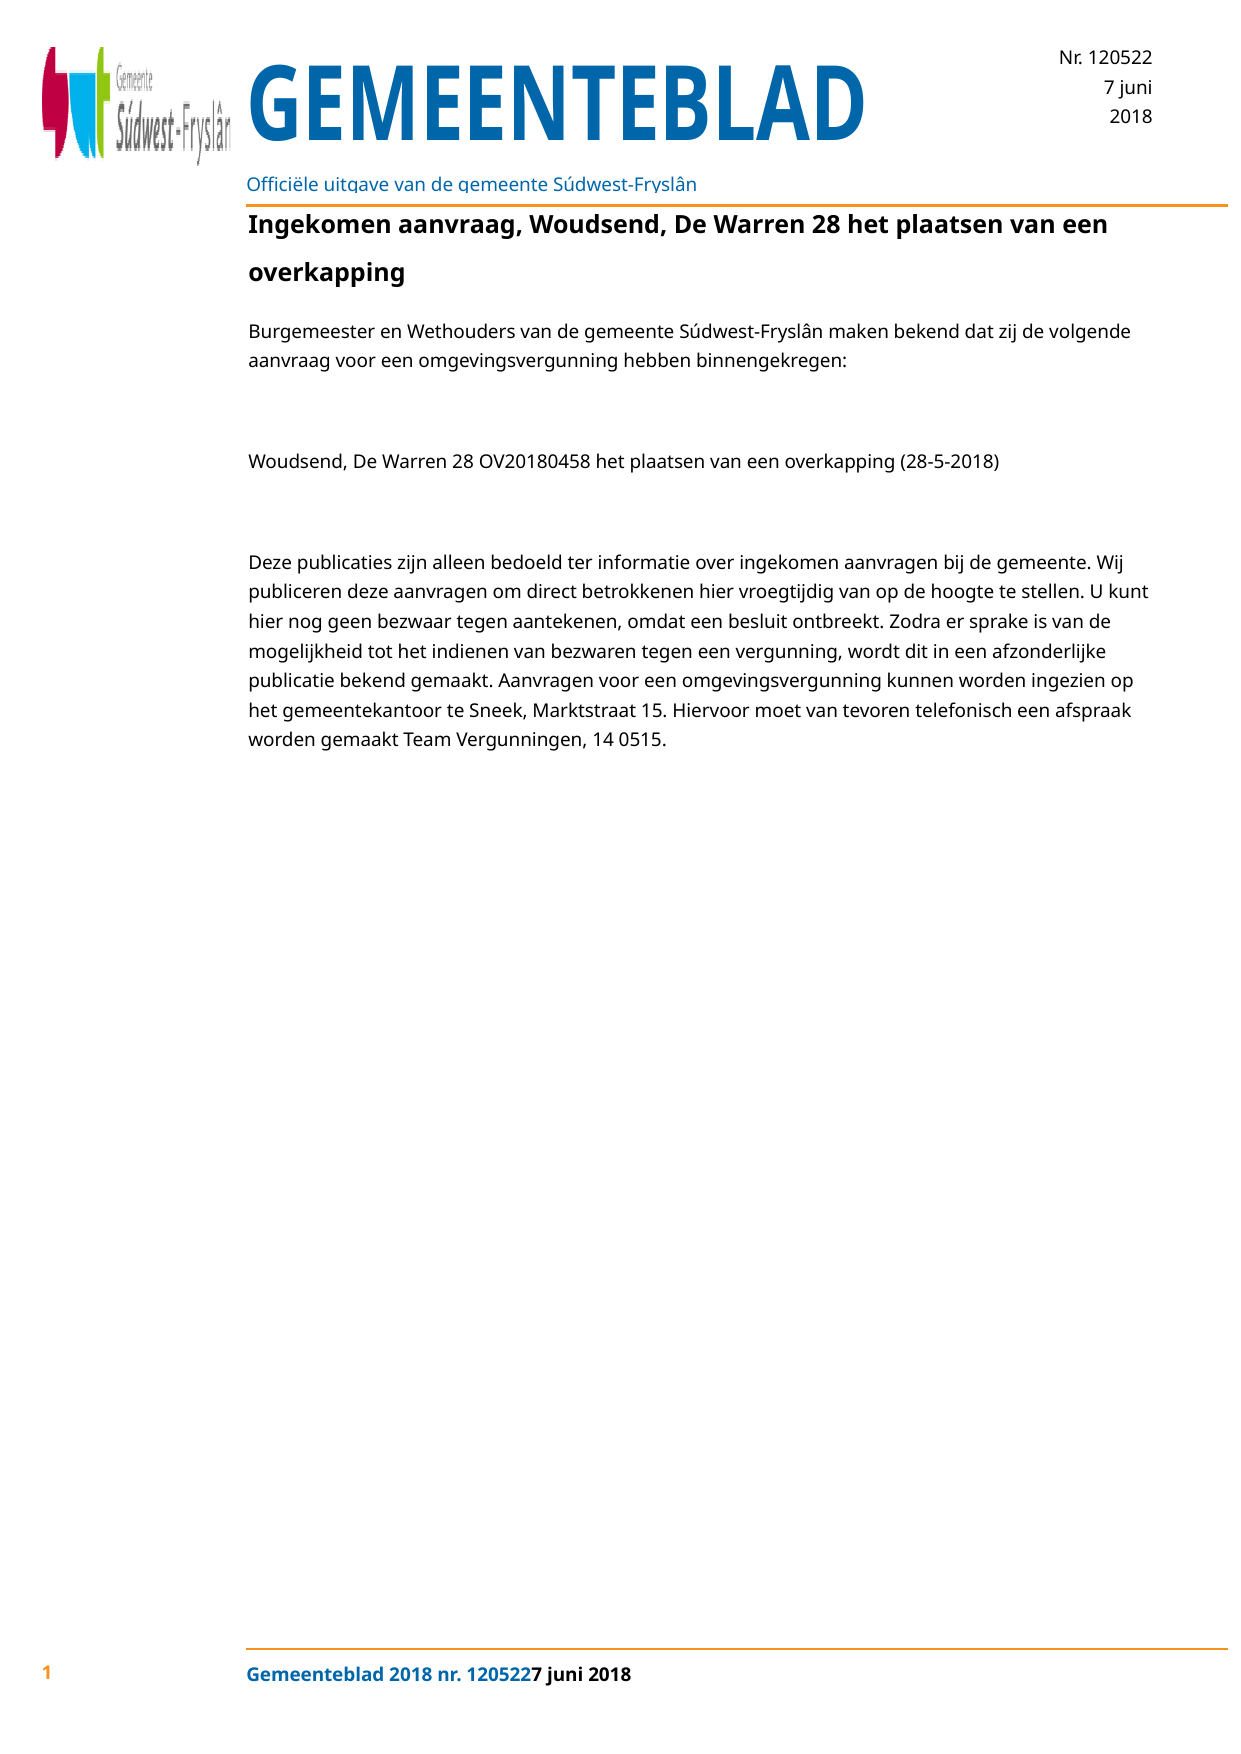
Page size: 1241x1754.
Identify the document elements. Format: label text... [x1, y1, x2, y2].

text Burgemeester en Wethouders van de gemeente Súdwest-Fryslân maken bekend dat zij de volgende aanvraag voor een omgevingsvergunning hebben binnengekregen: [248, 318, 1152, 373]
text Ingekomen aanvraag, Woudsend, De Warren 28 het plaatsen van een overkapping [248, 207, 1152, 288]
picture [41, 47, 231, 172]
text Woudsend, De Warren 28 OV20180458 het plaatsen van een overkapping (28-5-2018) [248, 448, 1152, 474]
text Deze publicaties zijn alleen bedoeld ter informatie over ingekomen aanvragen bij de gemeente. Wij publiceren deze aanvragen om direct betrokkenen hier vroegtijdig van op de hoogte te stellen. U kunt hier nog geen bezwaar tegen aantekenen, omdat een besluit ontbreekt. Zodra er sprake is van de mogelijkheid tot het indienen van bezwaren tegen een vergunning, wordt dit in een afzonderlijke publicatie bekend gemaakt. Aanvragen voor een omgevingsvergunning kunnen worden ingezien op het gemeentekantoor te Sneek, Marktstraat 15. Hiervoor moet van tevoren telefonisch een afspraak worden gemaakt Team Vergunningen, 14 0515. [248, 549, 1152, 752]
